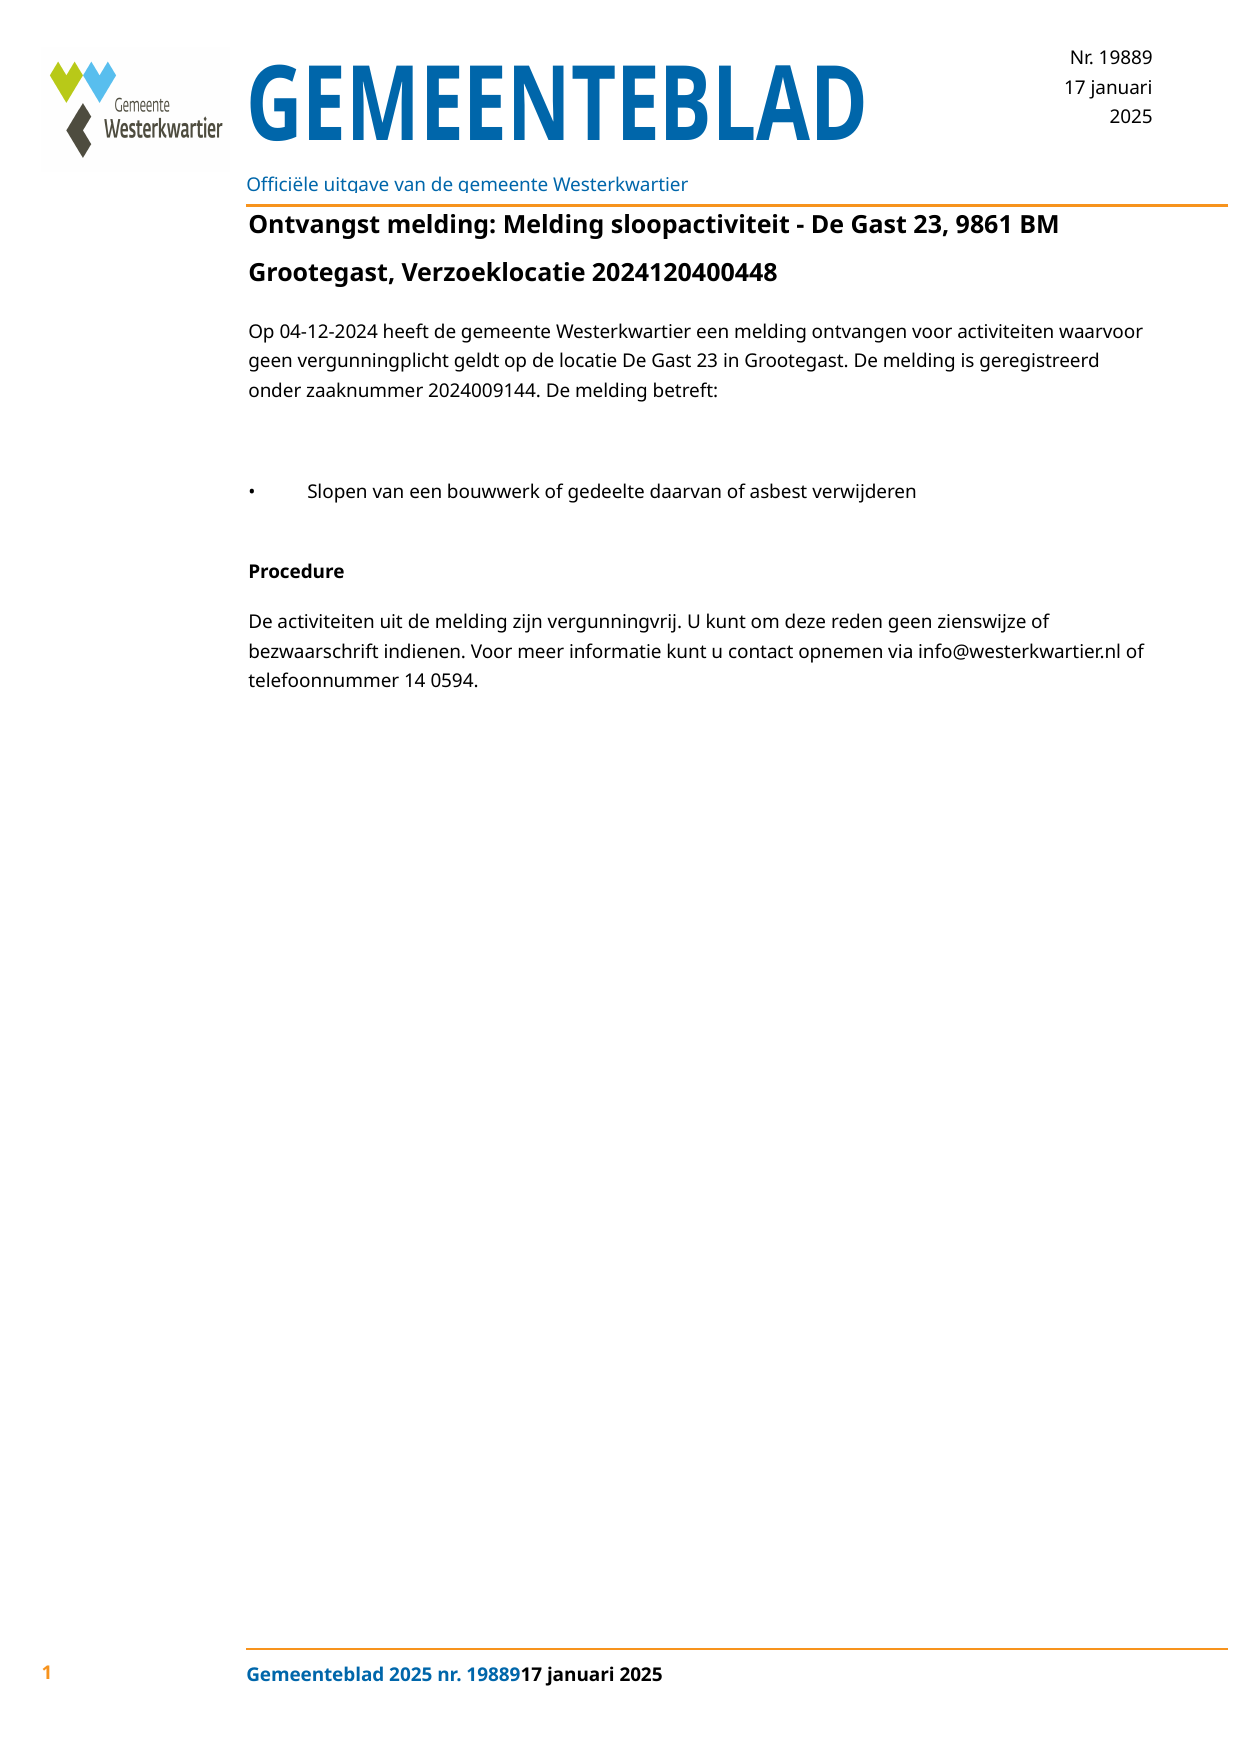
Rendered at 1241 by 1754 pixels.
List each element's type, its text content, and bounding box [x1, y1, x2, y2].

picture [41, 47, 231, 172]
text Procedure [248, 558, 1152, 584]
text De activiteiten uit de melding zijn vergunningvrij. U kunt om deze reden geen zienswijze of bezwaarschrift indienen. Voor meer informatie kunt u contact opnemen via info@westerkwartier.nl of telefoonnummer 14 0594. [248, 608, 1152, 693]
text Ontvangst melding: Melding sloopactiviteit - De Gast 23, 9861 BM Grootegast, Verzoeklocatie 2024120400448 [248, 207, 1152, 288]
list Slopen van een bouwwerk of gedeelte daarvan of asbest verwijderen [248, 478, 1152, 504]
text Op 04-12-2024 heeft de gemeente Westerkwartier een melding ontvangen voor activiteiten waarvoor geen vergunningplicht geldt op de locatie De Gast 23 in Grootegast. De melding is geregistreerd onder zaaknummer 2024009144. De melding betreft: [248, 318, 1152, 403]
